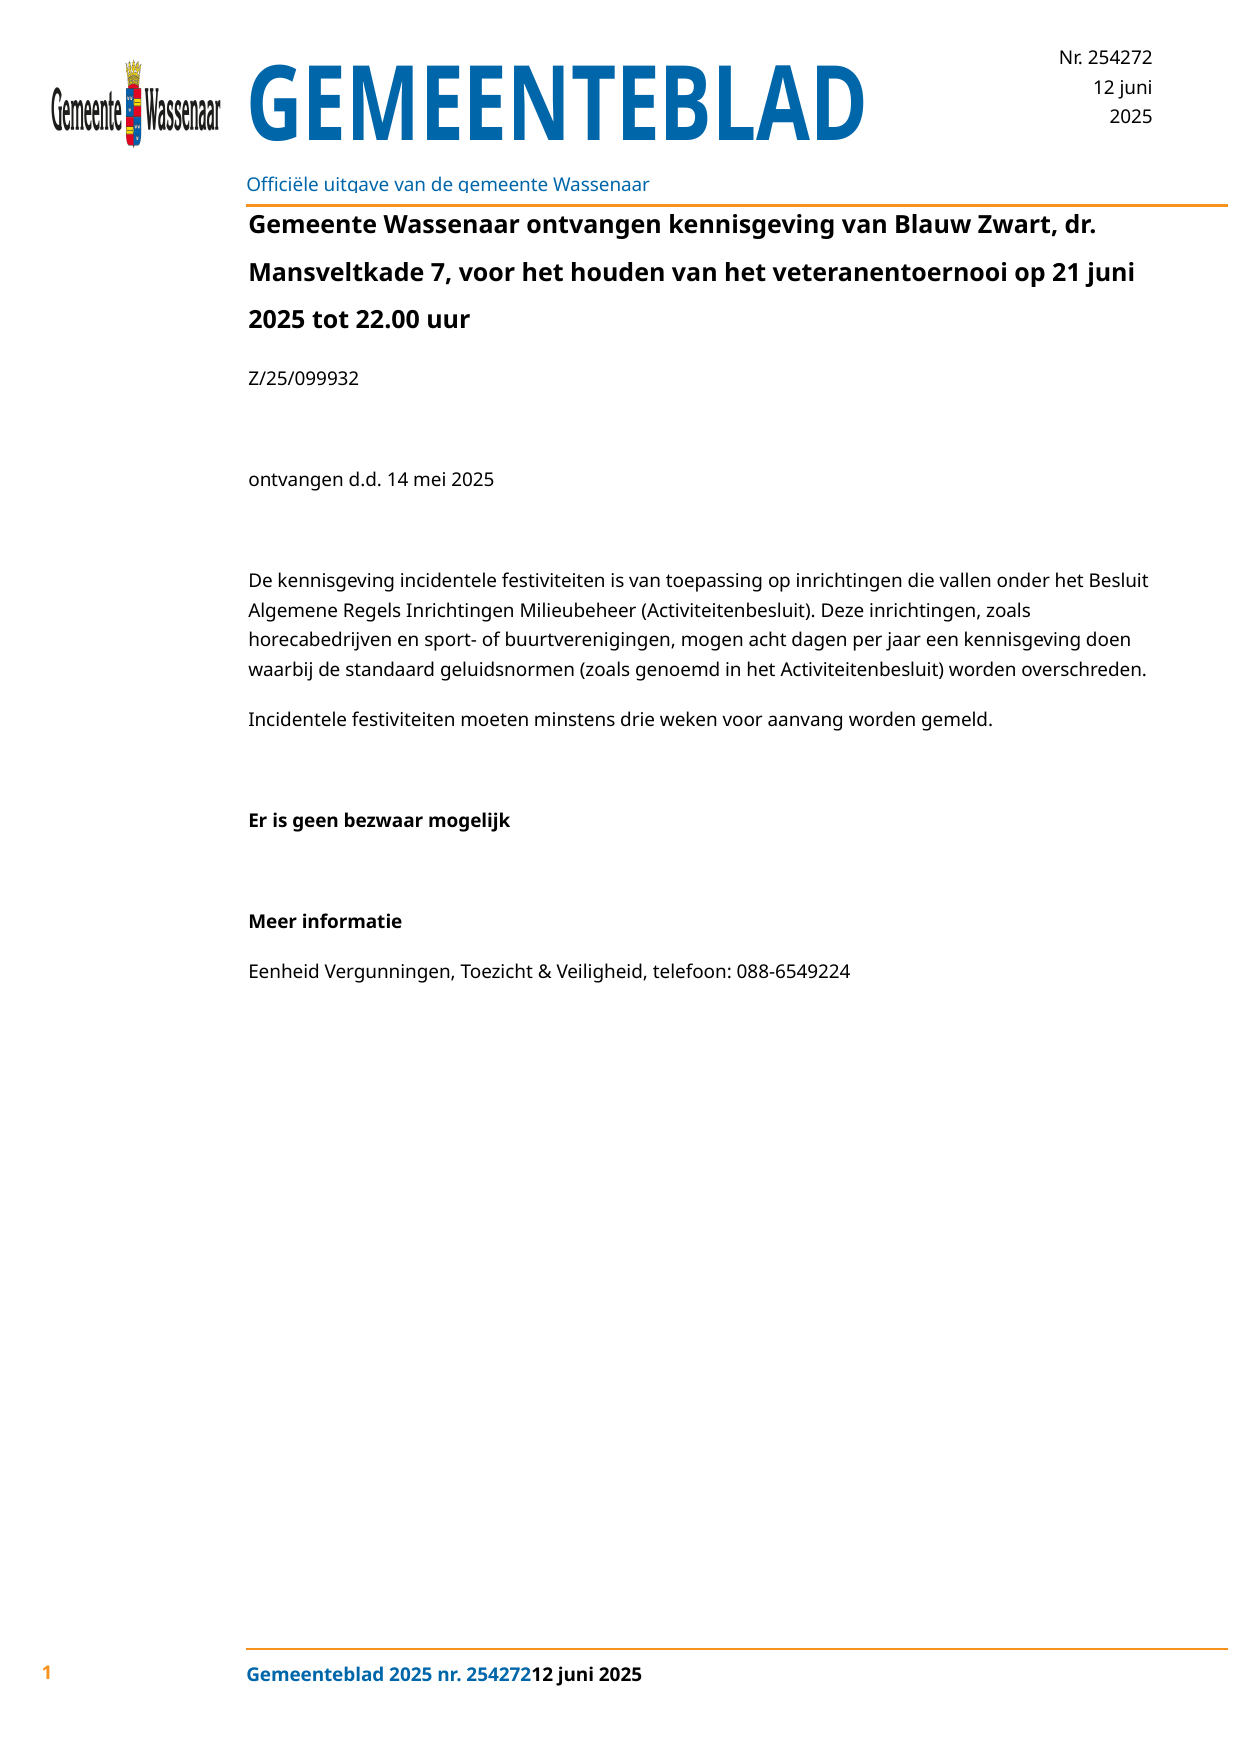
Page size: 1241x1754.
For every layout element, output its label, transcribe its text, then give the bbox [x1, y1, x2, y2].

text Incidentele festiviteiten moeten minstens drie weken voor aanvang worden gemeld. [248, 706, 1152, 732]
text Gemeente Wassenaar ontvangen kennisgeving van Blauw Zwart, dr. Mansveltkade 7, voor het houden van het veteranentoernooi op 21 juni 2025 tot 22.00 uur [248, 207, 1152, 336]
text Z/25/099932 [248, 366, 1152, 391]
text Eenheid Vergunningen, Toezicht & Veiligheid, telefoon: 088-6549224 [248, 958, 1152, 984]
picture [41, 47, 231, 172]
text Er is geen bezwaar mogelijk [248, 807, 1152, 833]
text ontvangen d.d. 14 mei 2025 [248, 466, 1152, 492]
text Meer informatie [248, 908, 1152, 934]
text De kennisgeving incidentele festiviteiten is van toepassing op inrichtingen die vallen onder het Besluit Algemene Regels Inrichtingen Milieubeheer (Activiteitenbesluit). Deze inrichtingen, zoals horecabedrijven en sport- of buurtverenigingen, mogen acht dagen per jaar een kennisgeving doen waarbij de standaard geluidsnormen (zoals genoemd in het Activiteitenbesluit) worden overschreden. [248, 567, 1152, 682]
